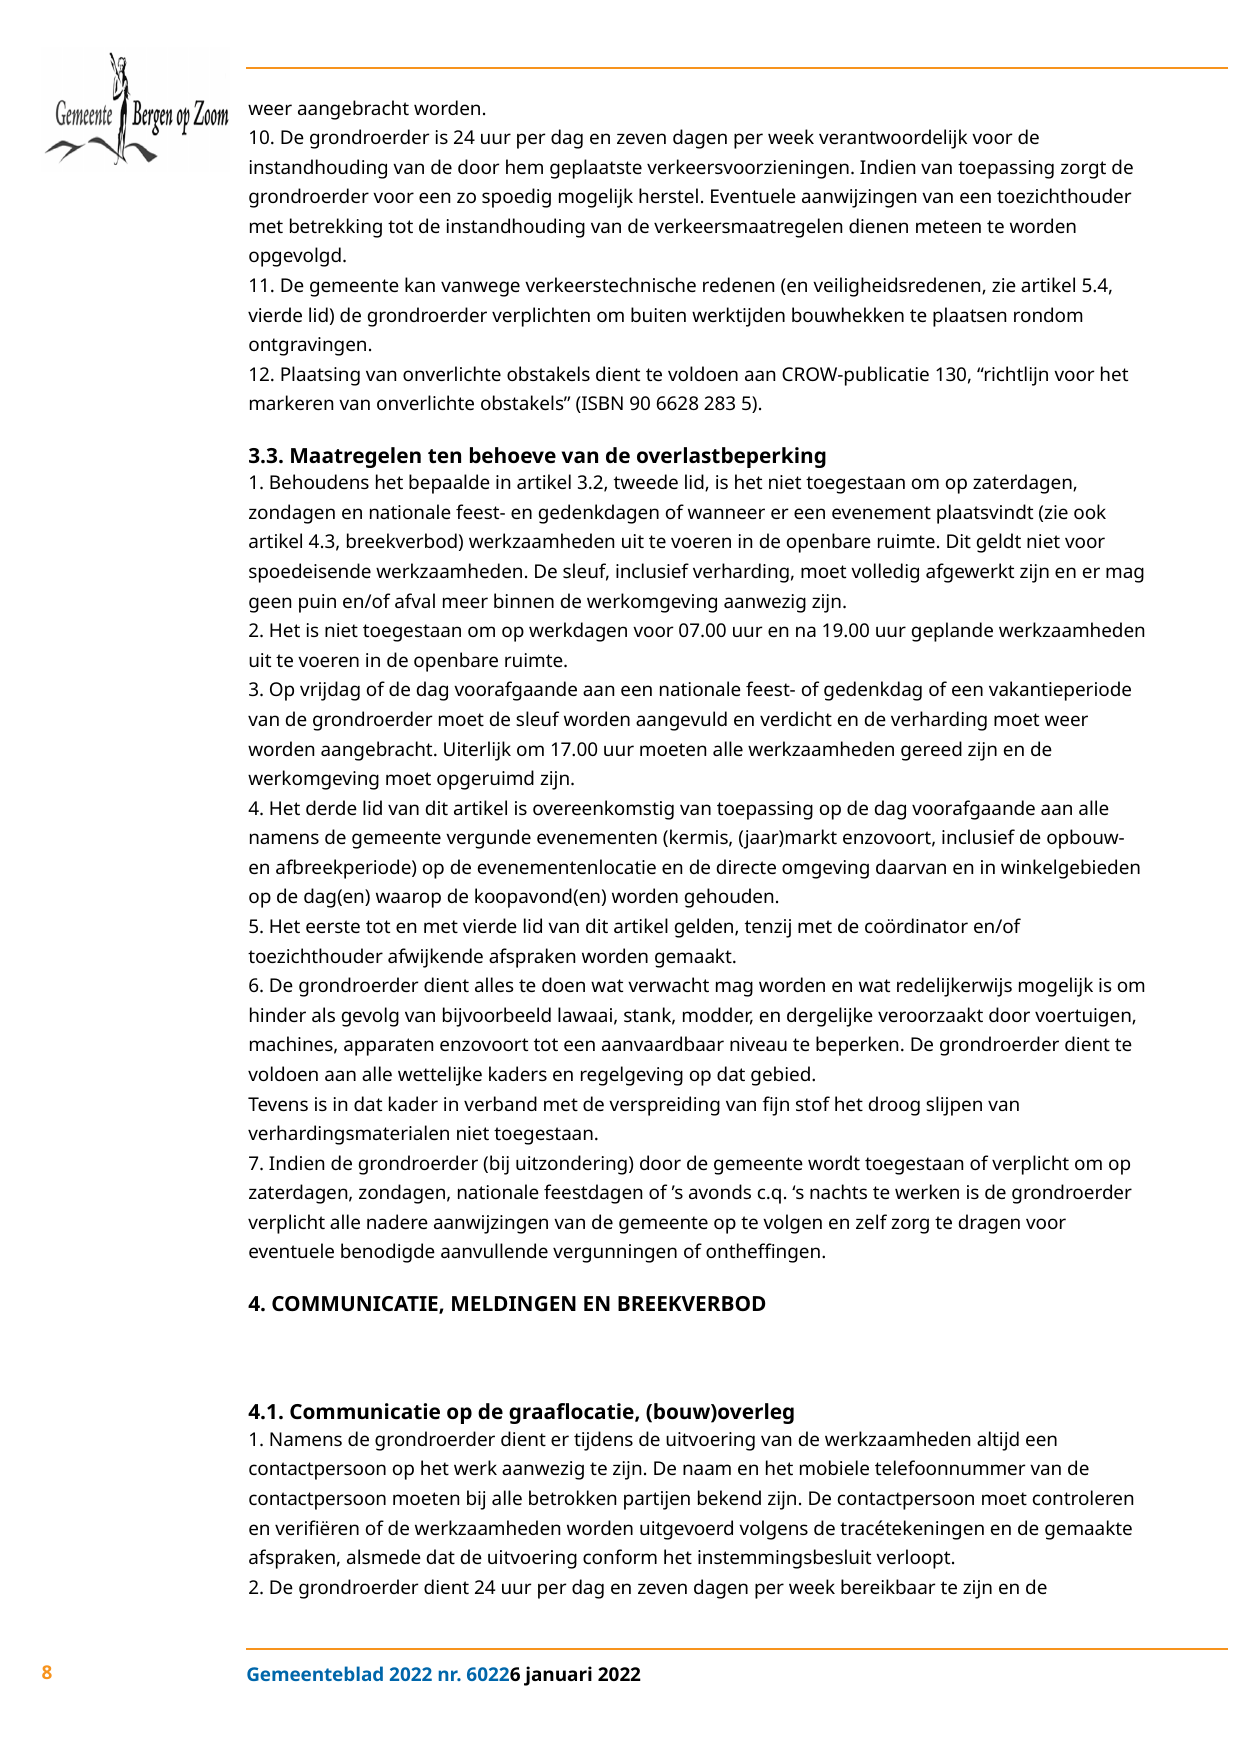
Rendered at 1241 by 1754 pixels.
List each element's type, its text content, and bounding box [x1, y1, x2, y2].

text 7. Indien de grondroerder (bij uitzondering) door de gemeente wordt toegestaan of verplicht om op zaterdagen, zondagen, nationale feestdagen of ’s avonds c.q. ‘s nachts te werken is de grondroerder verplicht alle nadere aanwijzingen van de gemeente op te volgen en zelf zorg te dragen voor eventuele benodigde aanvullende vergunningen of ontheffingen. [248, 1150, 1152, 1264]
text 10. De grondroerder is 24 uur per dag en zeven dagen per week verantwoordelijk voor de instandhouding van de door hem geplaatste verkeersvoorzieningen. Indien van toepassing zorgt de grondroerder voor een zo spoedig mogelijk herstel. Eventuele aanwijzingen van een toezichthouder met betrekking tot de instandhouding van de verkeersmaatregelen dienen meteen te worden opgevolgd. [248, 124, 1152, 268]
text 12. Plaatsing van onverlichte obstakels dient te voldoen aan CROW-publicatie 130, “richtlijn voor het markeren van onverlichte obstakels” (ISBN 90 6628 283 5). [248, 361, 1152, 416]
text 4. COMMUNICATIE, MELDINGEN EN BREEKVERBOD [248, 1289, 1152, 1317]
text 1. Behoudens het bepaalde in artikel 3.2, tweede lid, is het niet toegestaan om op zaterdagen, zondagen en nationale feest- en gedenkdagen of wanneer er een evenement plaatsvindt (zie ook artikel 4.3, breekverbod) werkzaamheden uit te voeren in de openbare ruimte. Dit geldt niet voor spoedeisende werkzaamheden. De sleuf, inclusief verharding, moet volledig afgewerkt zijn en er mag geen puin en/of afval meer binnen de werkomgeving aanwezig zijn. [248, 469, 1152, 613]
picture [41, 47, 231, 172]
text 1. Namens de grondroerder dient er tijdens de uitvoering van de werkzaamheden altijd een contactpersoon op het werk aanwezig te zijn. De naam en het mobiele telefoonnummer van de contactpersoon moeten bij alle betrokken partijen bekend zijn. De contactpersoon moet controleren en verifiëren of de werkzaamheden worden uitgevoerd volgens de tracétekeningen en de gemaakte afspraken, alsmede dat de uitvoering conform het instemmingsbesluit verloopt. [248, 1426, 1152, 1570]
text 5. Het eerste tot en met vierde lid van dit artikel gelden, tenzij met de coördinator en/of toezichthouder afwijkende afspraken worden gemaakt. [248, 913, 1152, 968]
text 4. Het derde lid van dit artikel is overeenkomstig van toepassing op de dag voorafgaande aan alle namens de gemeente vergunde evenementen (kermis, (jaar)markt enzovoort, inclusief de opbouw- en afbreekperiode) op de evenementenlocatie en de directe omgeving daarvan en in winkelgebieden op de dag(en) waarop de koopavond(en) worden gehouden. [248, 795, 1152, 909]
text 3.3. Maatregelen ten behoeve van de overlastbeperking [248, 441, 1152, 469]
text 11. De gemeente kan vanwege verkeerstechnische redenen (en veiligheidsredenen, zie artikel 5.4, vierde lid) de grondroerder verplichten om buiten werktijden bouwhekken te plaatsen rondom ontgravingen. [248, 272, 1152, 357]
text 2. De grondroerder dient 24 uur per dag en zeven dagen per week bereikbaar te zijn en de [248, 1574, 1152, 1599]
text 3. Op vrijdag of de dag voorafgaande aan een nationale feest- of gedenkdag of een vakantieperiode van de grondroerder moet de sleuf worden aangevuld en verdicht en de verharding moet weer worden aangebracht. Uiterlijk om 17.00 uur moeten alle werkzaamheden gereed zijn en de werkomgeving moet opgeruimd zijn. [248, 677, 1152, 791]
text weer aangebracht worden. [248, 95, 1152, 121]
text 2. Het is niet toegestaan om op werkdagen voor 07.00 uur en na 19.00 uur geplande werkzaamheden uit te voeren in de openbare ruimte. [248, 617, 1152, 673]
text Tevens is in dat kader in verband met de verspreiding van fijn stof het droog slijpen van verhardingsmaterialen niet toegestaan. [248, 1091, 1152, 1146]
text 6. De grondroerder dient alles te doen wat verwacht mag worden en wat redelijkerwijs mogelijk is om hinder als gevolg van bijvoorbeeld lawaai, stank, modder, en dergelijke veroorzaakt door voertuigen, machines, apparaten enzovoort tot een aanvaardbaar niveau te beperken. De grondroerder dient te voldoen aan alle wettelijke kaders en regelgeving op dat gebied. [248, 972, 1152, 1087]
text 4.1. Communicatie op de graaflocatie, (bouw)overleg [248, 1397, 1152, 1426]
